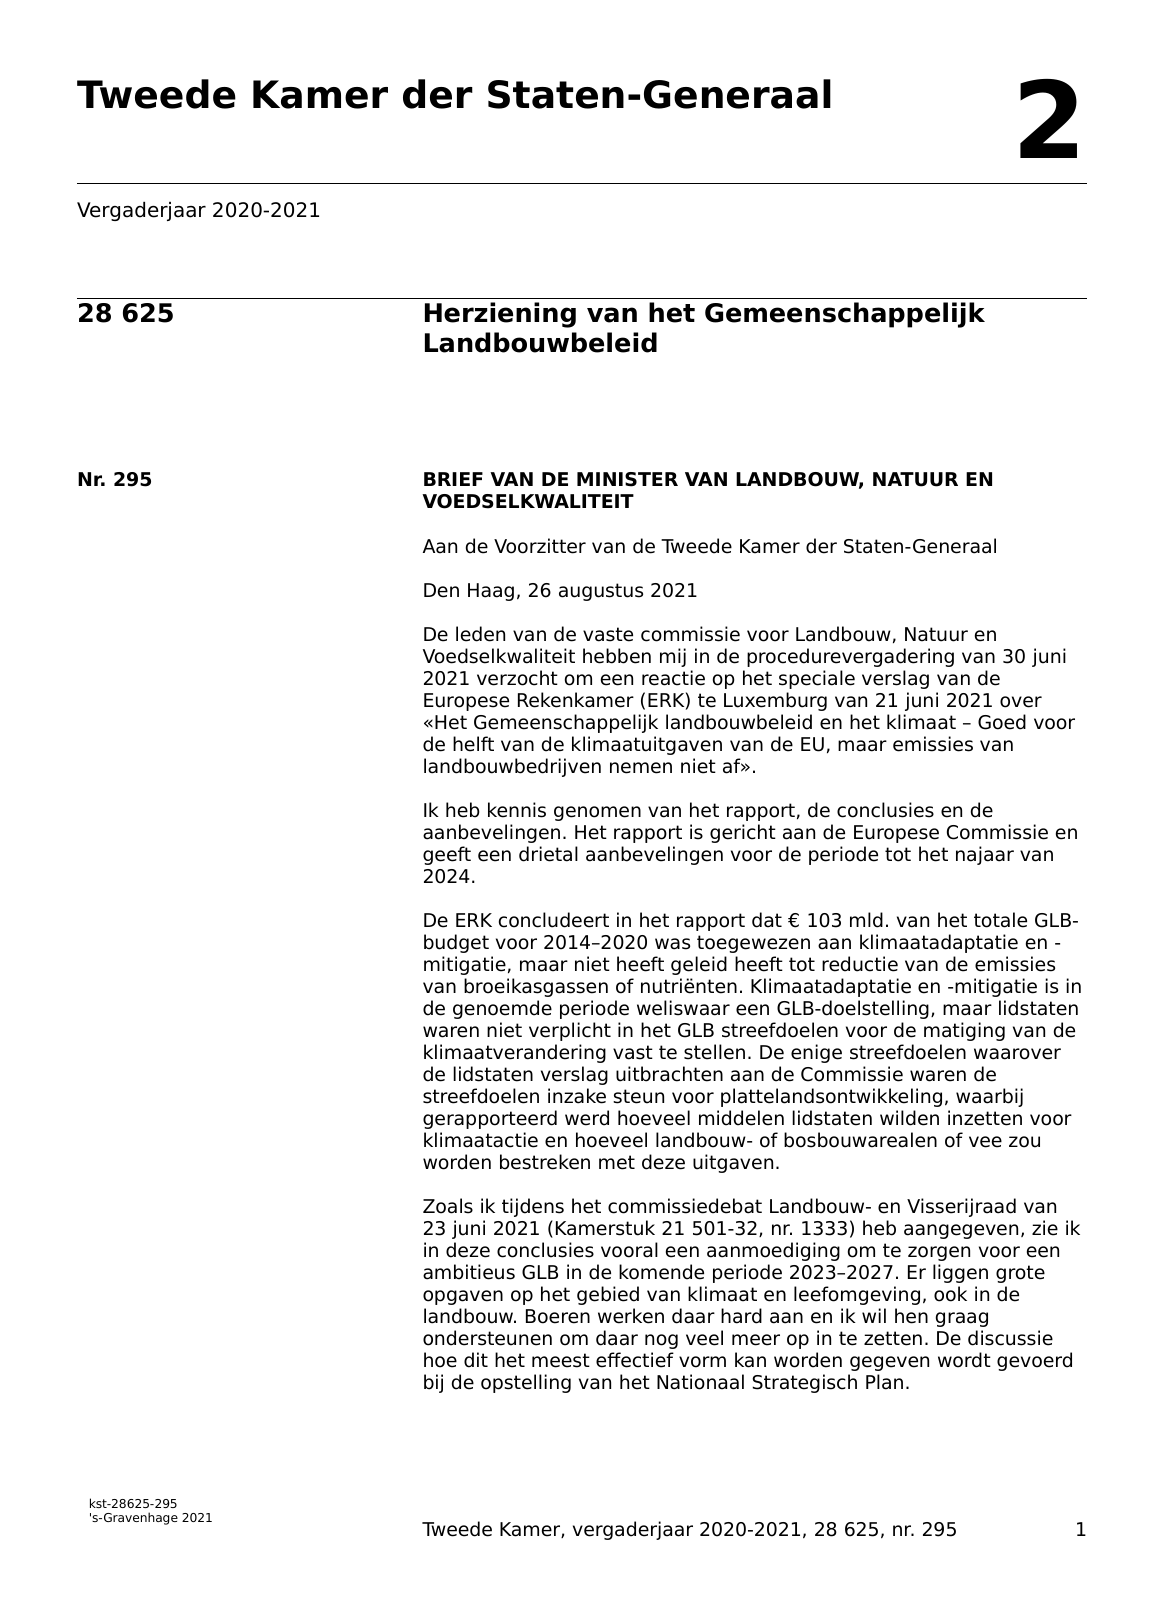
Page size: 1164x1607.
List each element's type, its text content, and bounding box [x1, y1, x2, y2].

subtitle 28 625 Herziening van het Gemeenschappelijk Landbouwbeleid [77, 299, 1087, 358]
text Ik heb kennis genomen van het rapport, de conclusies en de aanbevelingen. Het rapport is gericht aan de Europese Commissie en geeft een drietal aanbevelingen voor de periode tot het najaar van 2024. [422, 800, 1087, 888]
table_header Tweede Kamer der Staten-Generaal [77, 59, 886, 183]
table_cell Vergaderjaar 2020-2021 [77, 184, 1087, 298]
text 's-Gravenhage 2021 [88, 1511, 323, 1525]
text De leden van de vaste commissie voor Landbouw, Natuur en Voedselkwaliteit hebben mij in de procedurevergadering van 30 juni 2021 verzocht om een reactie op het speciale verslag van de Europese Rekenkamer (ERK) te Luxemburg van 21 juni 2021 over «Het Gemeenschappelijk landbouwbeleid en het klimaat – Goed voor de helft van de klimaatuitgaven van de EU, maar emissies van landbouwbedrijven nemen niet af». [422, 624, 1087, 778]
text Aan de Voorzitter van de Tweede Kamer der Staten-Generaal [422, 536, 1087, 557]
text kst-28625-295 [88, 1497, 323, 1511]
subtitle Nr. 295 BRIEF VAN DE MINISTER VAN LANDBOUW, NATUUR EN VOEDSELKWALITEIT [77, 469, 1087, 513]
table_header 2 [886, 59, 1087, 183]
text Zoals ik tijdens het commissiedebat Landbouw- en Visserijraad van 23 juni 2021 (Kamerstuk 21 501-32, nr. 1333) heb aangegeven, zie ik in deze conclusies vooral een aanmoediging om te zorgen voor een ambitieus GLB in de komende periode 2023–2027. Er liggen grote opgaven op het gebied van klimaat en leefomgeving, ook in de landbouw. Boeren werken daar hard aan en ik wil hen graag ondersteunen om daar nog veel meer op in te zetten. De discussie hoe dit het meest effectief vorm kan worden gegeven wordt gevoerd bij de opstelling van het Nationaal Strategisch Plan. [422, 1196, 1087, 1394]
text De ERK concludeert in het rapport dat € 103 mld. van het totale GLB-budget voor 2014–2020 was toegewezen aan klimaatadaptatie en -mitigatie, maar niet heeft geleid heeft tot reductie van de emissies van broeikasgassen of nutriënten. Klimaatadaptatie en -mitigatie is in de genoemde periode weliswaar een GLB-doelstelling, maar lidstaten waren niet verplicht in het GLB streefdoelen voor de matiging van de klimaatverandering vast te stellen. De enige streefdoelen waarover de lidstaten verslag uitbrachten aan de Commissie waren de streefdoelen inzake steun voor plattelandsontwikkeling, waarbij gerapporteerd werd hoeveel middelen lidstaten wilden inzetten voor klimaatactie en hoeveel landbouw- of bosbouwarealen of vee zou worden bestreken met deze uitgaven. [422, 910, 1087, 1174]
text Den Haag, 26 augustus 2021 [422, 580, 1087, 602]
